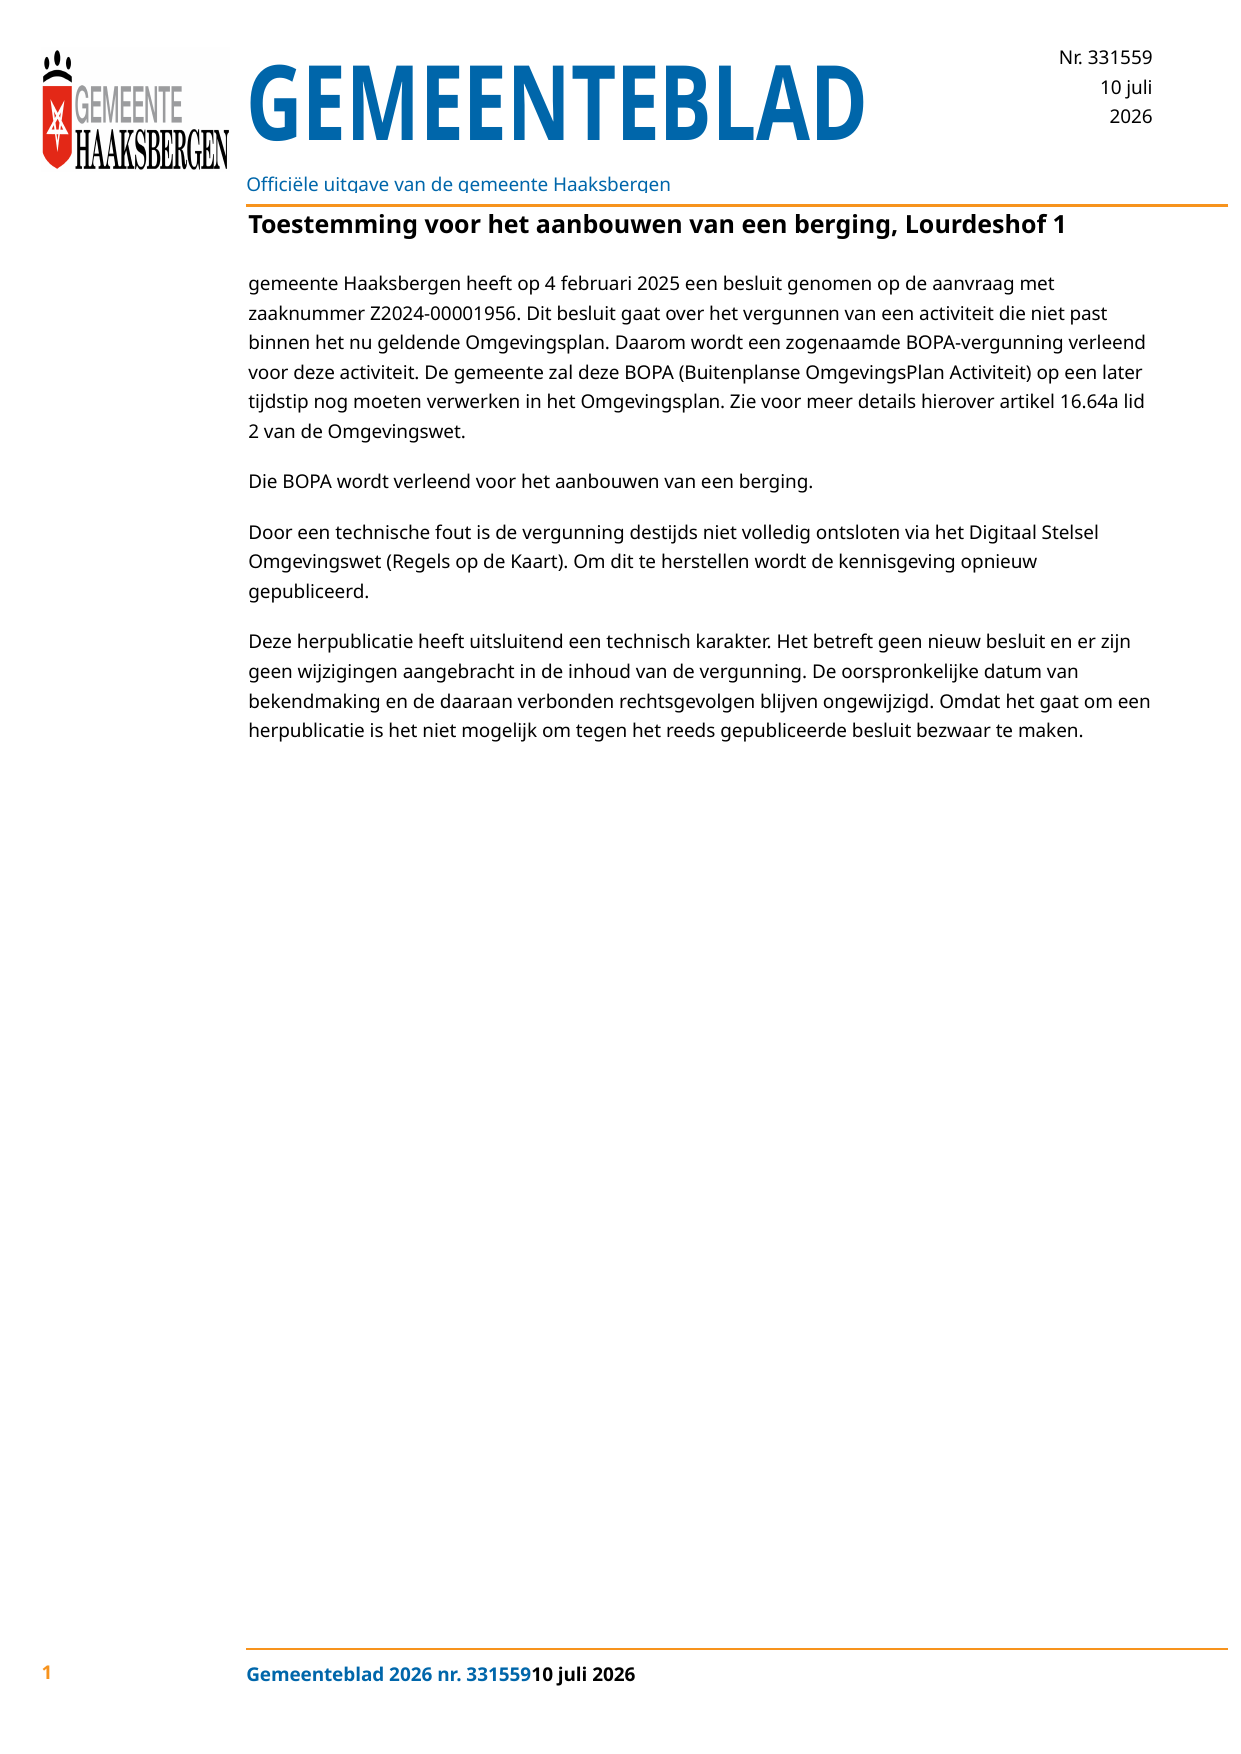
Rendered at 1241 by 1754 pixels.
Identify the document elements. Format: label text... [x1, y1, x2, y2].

text Die BOPA wordt verleend voor het aanbouwen van een berging. [248, 469, 1152, 494]
picture [41, 47, 231, 172]
text Deze herpublicatie heeft uitsluitend een technisch karakter. Het betreft geen nieuw besluit en er zijn geen wijzigingen aangebracht in de inhoud van de vergunning. De oorspronkelijke datum van bekendmaking en de daaraan verbonden rechtsgevolgen blijven ongewijzigd. Omdat het gaat om een herpublicatie is het niet mogelijk om tegen het reeds gepubliceerde besluit bezwaar te maken. [248, 629, 1152, 743]
text Door een technische fout is de vergunning destijds niet volledig ontsloten via het Digitaal Stelsel Omgevingswet (Regels op de Kaart). Om dit te herstellen wordt de kennisgeving opnieuw gepubliceerd. [248, 519, 1152, 604]
text gemeente Haaksbergen heeft op 4 februari 2025 een besluit genomen op de aanvraag met zaaknummer Z2024-00001956. Dit besluit gaat over het vergunnen van een activiteit die niet past binnen het nu geldende Omgevingsplan. Daarom wordt een zogenaamde BOPA-vergunning verleend voor deze activiteit. De gemeente zal deze BOPA (Buitenplanse OmgevingsPlan Activiteit) op een later tijdstip nog moeten verwerken in het Omgevingsplan. Zie voor meer details hierover artikel 16.64a lid 2 van de Omgevingswet. [248, 270, 1152, 444]
text Toestemming voor het aanbouwen van een berging, Lourdeshof 1 [248, 207, 1152, 241]
